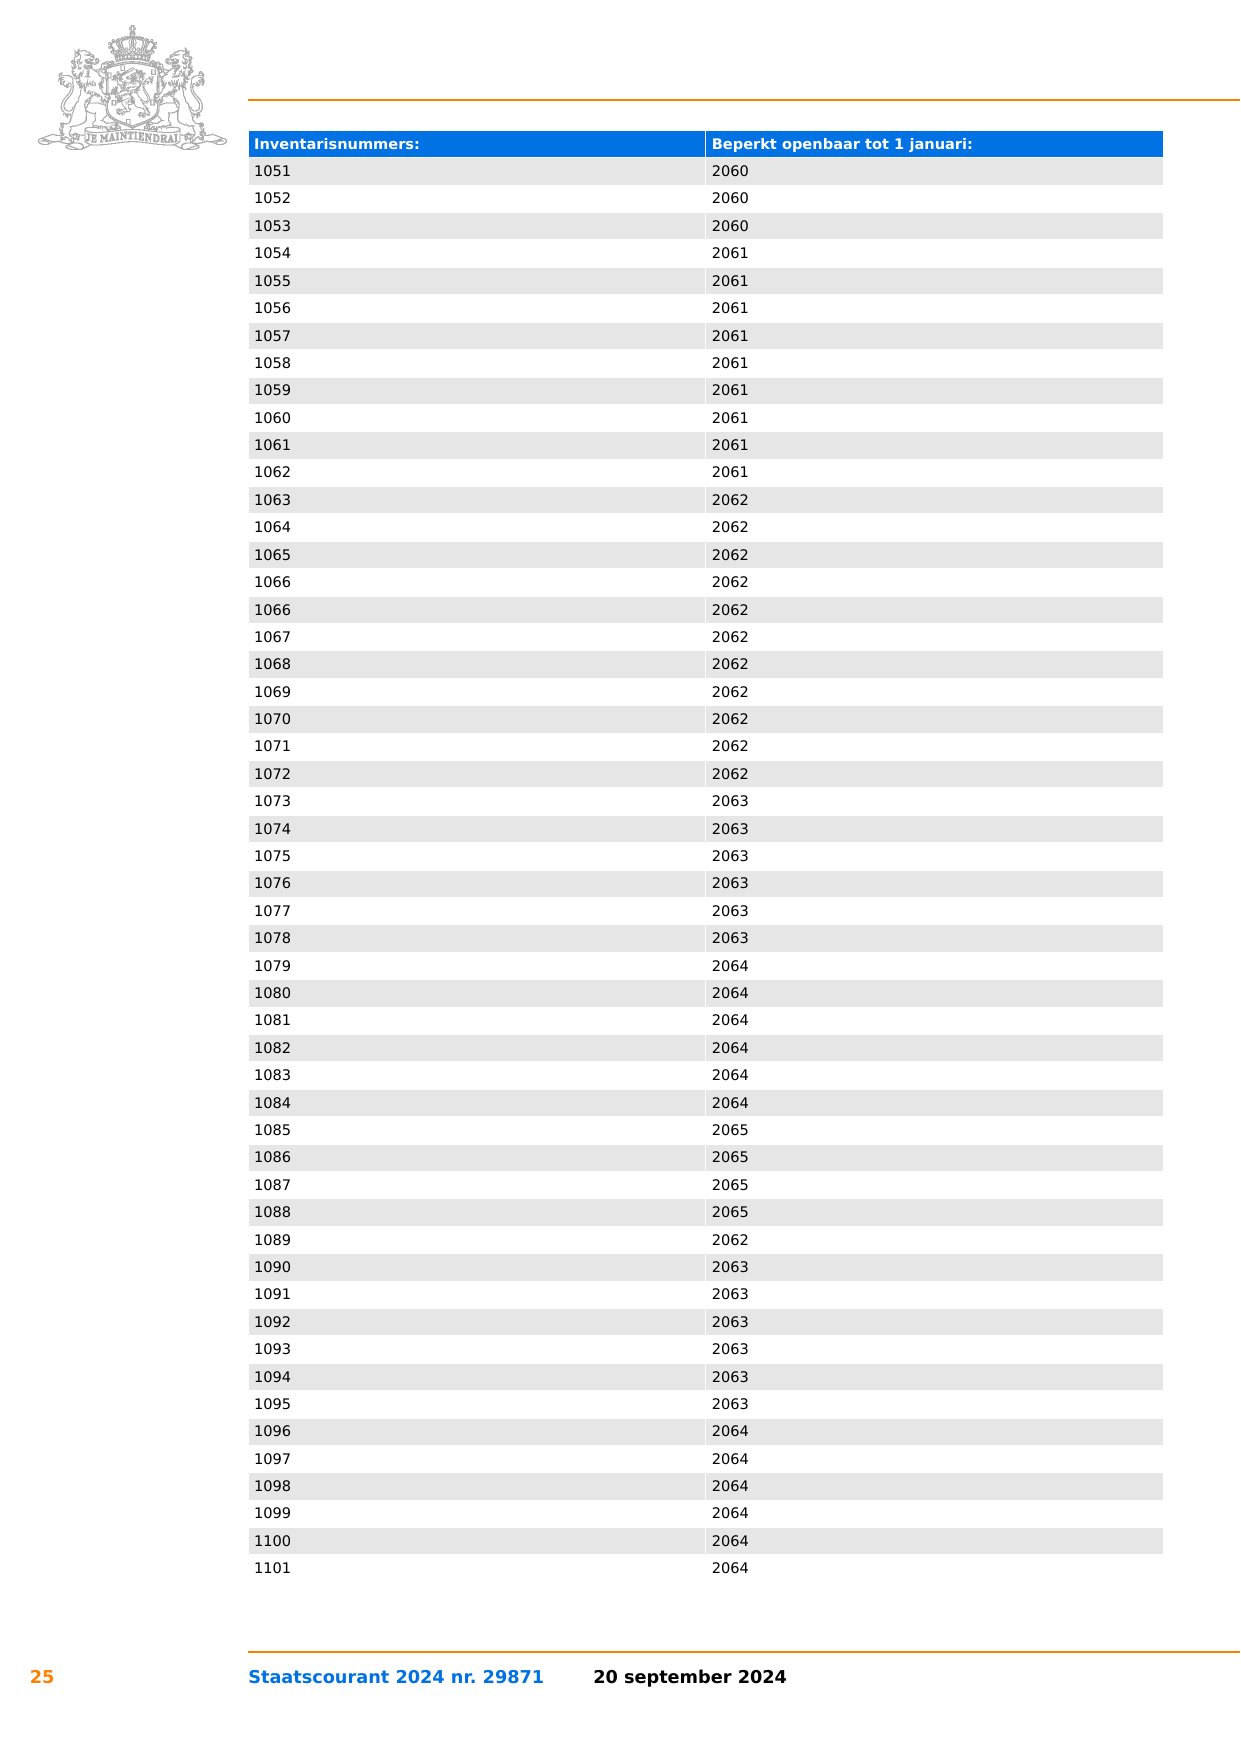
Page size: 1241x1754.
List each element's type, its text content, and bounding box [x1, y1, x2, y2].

table_cell 2065 [706, 1199, 1163, 1226]
table_cell 2061 [706, 323, 1163, 349]
table_cell 1088 [249, 1199, 705, 1226]
table_cell 1058 [249, 350, 705, 376]
table_cell 2064 [706, 980, 1163, 1007]
table_cell 2065 [706, 1172, 1163, 1198]
table_cell 2061 [706, 295, 1163, 322]
table_cell 2061 [706, 268, 1163, 294]
table_cell 1084 [249, 1090, 705, 1116]
table_cell 1085 [249, 1117, 705, 1143]
table_cell 1092 [249, 1309, 705, 1335]
table_cell 1055 [249, 268, 705, 294]
table_cell 1086 [249, 1145, 705, 1171]
table_cell 1063 [249, 487, 705, 513]
table_cell 1100 [249, 1528, 705, 1554]
table_cell 1081 [249, 1008, 705, 1034]
table_cell 1074 [249, 816, 705, 842]
table_cell 1067 [249, 624, 705, 650]
table_cell 2063 [706, 925, 1163, 952]
table_cell 2064 [706, 953, 1163, 979]
table_cell 2064 [706, 1556, 1163, 1582]
table_header Beperkt openbaar tot 1 januari: [706, 131, 1163, 157]
table_cell 1068 [249, 651, 705, 678]
table_cell 2061 [706, 350, 1163, 376]
table_cell 1064 [249, 515, 705, 541]
table_cell 1099 [249, 1501, 705, 1527]
table_cell 1071 [249, 734, 705, 760]
table_cell 1095 [249, 1391, 705, 1417]
table_cell 2063 [706, 843, 1163, 869]
table_cell 2060 [706, 158, 1163, 185]
table_cell 2064 [706, 1008, 1163, 1034]
table_cell 2063 [706, 871, 1163, 897]
table_cell 2063 [706, 816, 1163, 842]
table_cell 2063 [706, 1391, 1163, 1417]
table_cell 1087 [249, 1172, 705, 1198]
table_cell 1096 [249, 1419, 705, 1445]
table_cell 2064 [706, 1419, 1163, 1445]
table_cell 2062 [706, 734, 1163, 760]
table_cell 2064 [706, 1090, 1163, 1116]
table_cell 1094 [249, 1364, 705, 1390]
table_cell 2064 [706, 1528, 1163, 1554]
table_cell 2062 [706, 1227, 1163, 1253]
table_cell 1056 [249, 295, 705, 322]
table_cell 2061 [706, 241, 1163, 267]
table_cell 1053 [249, 213, 705, 239]
table_cell 1089 [249, 1227, 705, 1253]
table_cell 2063 [706, 1336, 1163, 1363]
table_cell 2063 [706, 898, 1163, 924]
table_cell 1075 [249, 843, 705, 869]
table_cell 1060 [249, 405, 705, 431]
table_cell 1080 [249, 980, 705, 1007]
table_cell 2062 [706, 706, 1163, 733]
table_cell 1091 [249, 1282, 705, 1308]
table_cell 2062 [706, 542, 1163, 568]
table_cell 2062 [706, 761, 1163, 787]
table_cell 1097 [249, 1446, 705, 1472]
table_cell 2062 [706, 624, 1163, 650]
table_cell 2062 [706, 515, 1163, 541]
table_cell 1054 [249, 241, 705, 267]
table_cell 1069 [249, 679, 705, 705]
table_cell 2065 [706, 1145, 1163, 1171]
table_cell 2064 [706, 1446, 1163, 1472]
table_cell 2065 [706, 1117, 1163, 1143]
table_cell 1051 [249, 158, 705, 185]
picture [38, 25, 227, 150]
table_cell 1062 [249, 460, 705, 486]
table_header Inventarisnummers: [249, 131, 705, 157]
table_cell 1101 [249, 1556, 705, 1582]
table_cell 2062 [706, 651, 1163, 678]
table_cell 2061 [706, 460, 1163, 486]
table_cell 2064 [706, 1035, 1163, 1061]
table_cell 2064 [706, 1063, 1163, 1089]
table_cell 1083 [249, 1063, 705, 1089]
table_cell 1093 [249, 1336, 705, 1363]
table_cell 2060 [706, 213, 1163, 239]
table_cell 1079 [249, 953, 705, 979]
table_cell 1082 [249, 1035, 705, 1061]
table_cell 2063 [706, 1254, 1163, 1281]
table_cell 2062 [706, 679, 1163, 705]
table_cell 2064 [706, 1473, 1163, 1500]
table_cell 2063 [706, 1309, 1163, 1335]
table_cell 2062 [706, 487, 1163, 513]
table_cell 2061 [706, 405, 1163, 431]
table_cell 2063 [706, 789, 1163, 815]
table_cell 2062 [706, 569, 1163, 596]
table_cell 2061 [706, 432, 1163, 459]
table_cell 2063 [706, 1282, 1163, 1308]
table_cell 2061 [706, 378, 1163, 404]
table_cell 1078 [249, 925, 705, 952]
table_cell 1061 [249, 432, 705, 459]
table_cell 1065 [249, 542, 705, 568]
table_cell 1098 [249, 1473, 705, 1500]
table_cell 2064 [706, 1501, 1163, 1527]
table_cell 2060 [706, 186, 1163, 212]
table_cell 1070 [249, 706, 705, 733]
table_cell 2063 [706, 1364, 1163, 1390]
table_cell 1052 [249, 186, 705, 212]
table_cell 1076 [249, 871, 705, 897]
table_cell 1066 [249, 569, 705, 596]
table_cell 1073 [249, 789, 705, 815]
table_cell 1077 [249, 898, 705, 924]
table_cell 1059 [249, 378, 705, 404]
table_cell 1057 [249, 323, 705, 349]
table_cell 1072 [249, 761, 705, 787]
table_cell 1090 [249, 1254, 705, 1281]
table_cell 1066 [249, 597, 705, 623]
table_cell 2062 [706, 597, 1163, 623]
